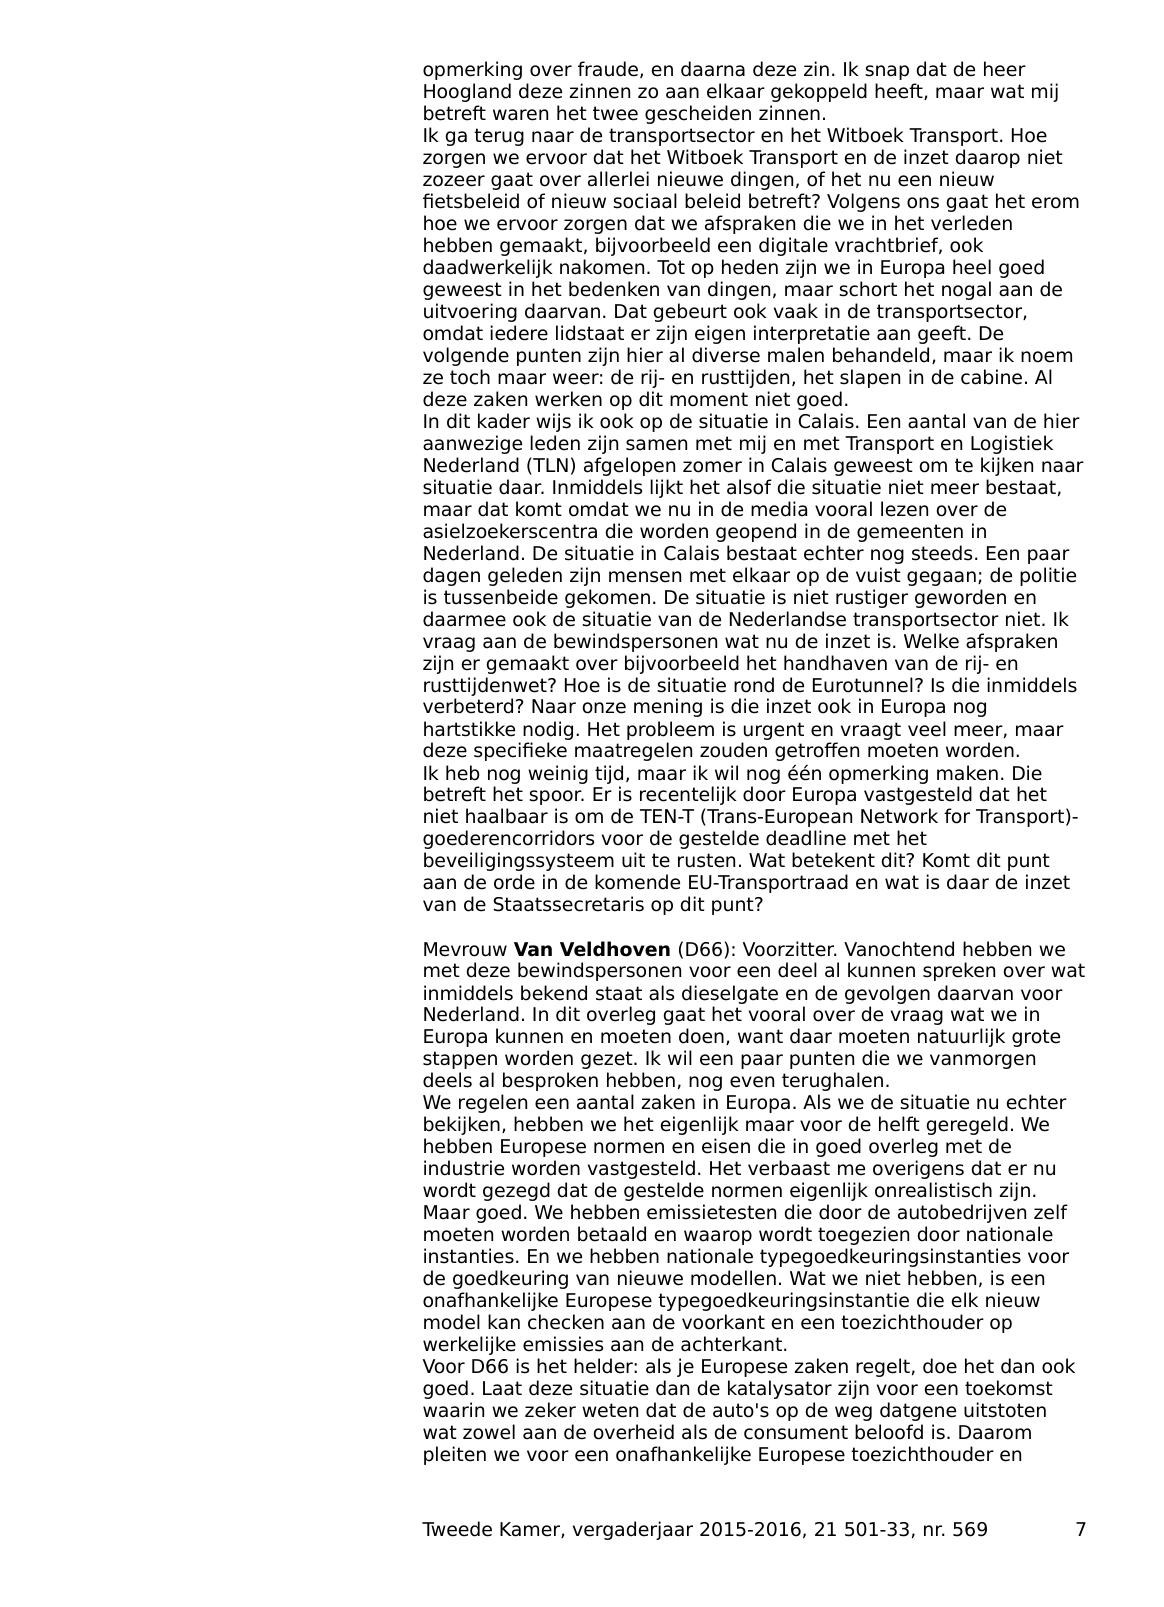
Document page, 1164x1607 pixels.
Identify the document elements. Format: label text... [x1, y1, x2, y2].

text Voor D66 is het helder: als je Europese zaken regelt, doe het dan ook goed. Laat deze situatie dan de katalysator zijn voor een toekomst waarin we zeker weten dat de auto's op de weg datgene uitstoten wat zowel aan de overheid als de consument beloofd is. Daarom pleiten we voor een onafhankelijke Europese toezichthouder en [422, 1356, 1087, 1466]
text Ik ga terug naar de transportsector en het Witboek Transport. Hoe zorgen we ervoor dat het Witboek Transport en de inzet daarop niet zozeer gaat over allerlei nieuwe dingen, of het nu een nieuw fietsbeleid of nieuw sociaal beleid betreft? Volgens ons gaat het erom hoe we ervoor zorgen dat we afspraken die we in het verleden hebben gemaakt, bijvoorbeeld een digitale vrachtbrief, ook daadwerkelijk nakomen. Tot op heden zijn we in Europa heel goed geweest in het bedenken van dingen, maar schort het nogal aan de uitvoering daarvan. Dat gebeurt ook vaak in de transportsector, omdat iedere lidstaat er zijn eigen interpretatie aan geeft. De volgende punten zijn hier al diverse malen behandeld, maar ik noem ze toch maar weer: de rij- en rusttijden, het slapen in de cabine. Al deze zaken werken op dit moment niet goed. [422, 125, 1087, 411]
text opmerking over fraude, en daarna deze zin. Ik snap dat de heer Hoogland deze zinnen zo aan elkaar gekoppeld heeft, maar wat mij betreft waren het twee gescheiden zinnen. [422, 59, 1087, 125]
text Ik heb nog weinig tijd, maar ik wil nog één opmerking maken. Die betreft het spoor. Er is recentelijk door Europa vastgesteld dat het niet haalbaar is om de TEN-T (Trans-European Network for Transport)-goederencorridors voor de gestelde deadline met het beveiligingssysteem uit te rusten. Wat betekent dit? Komt dit punt aan de orde in de komende EU-Transportraad en wat is daar de inzet van de Staatssecretaris op dit punt? [422, 762, 1087, 916]
text We regelen een aantal zaken in Europa. Als we de situatie nu echter bekijken, hebben we het eigenlijk maar voor de helft geregeld. We hebben Europese normen en eisen die in goed overleg met de industrie worden vastgesteld. Het verbaast me overigens dat er nu wordt gezegd dat de gestelde normen eigenlijk onrealistisch zijn. Maar goed. We hebben emissietesten die door de autobedrijven zelf moeten worden betaald en waarop wordt toegezien door nationale instanties. En we hebben nationale typegoedkeuringsinstanties voor de goedkeuring van nieuwe modellen. Wat we niet hebben, is een onafhankelijke Europese typegoedkeuringsinstantie die elk nieuw model kan checken aan de voorkant en een toezichthouder op werkelijke emissies aan de achterkant. [422, 1092, 1087, 1356]
text In dit kader wijs ik ook op de situatie in Calais. Een aantal van de hier aanwezige leden zijn samen met mij en met Transport en Logistiek Nederland (TLN) afgelopen zomer in Calais geweest om te kijken naar situatie daar. Inmiddels lijkt het alsof die situatie niet meer bestaat, maar dat komt omdat we nu in de media vooral lezen over de asielzoekerscentra die worden geopend in de gemeenten in Nederland. De situatie in Calais bestaat echter nog steeds. Een paar dagen geleden zijn mensen met elkaar op de vuist gegaan; de politie is tussenbeide gekomen. De situatie is niet rustiger geworden en daarmee ook de situatie van de Nederlandse transportsector niet. Ik vraag aan de bewindspersonen wat nu de inzet is. Welke afspraken zijn er gemaakt over bijvoorbeeld het handhaven van de rij- en rusttijdenwet? Hoe is de situatie rond de Eurotunnel? Is die inmiddels verbeterd? Naar onze mening is die inzet ook in Europa nog hartstikke nodig. Het probleem is urgent en vraagt veel meer, maar deze specifieke maatregelen zouden getroffen moeten worden. [422, 411, 1087, 762]
text Mevrouw Van Veldhoven (D66): Voorzitter. Vanochtend hebben we met deze bewindspersonen voor een deel al kunnen spreken over wat inmiddels bekend staat als dieselgate en de gevolgen daarvan voor Nederland. In dit overleg gaat het vooral over de vraag wat we in Europa kunnen en moeten doen, want daar moeten natuurlijk grote stappen worden gezet. Ik wil een paar punten die we vanmorgen deels al besproken hebben, nog even terughalen. [422, 938, 1087, 1092]
